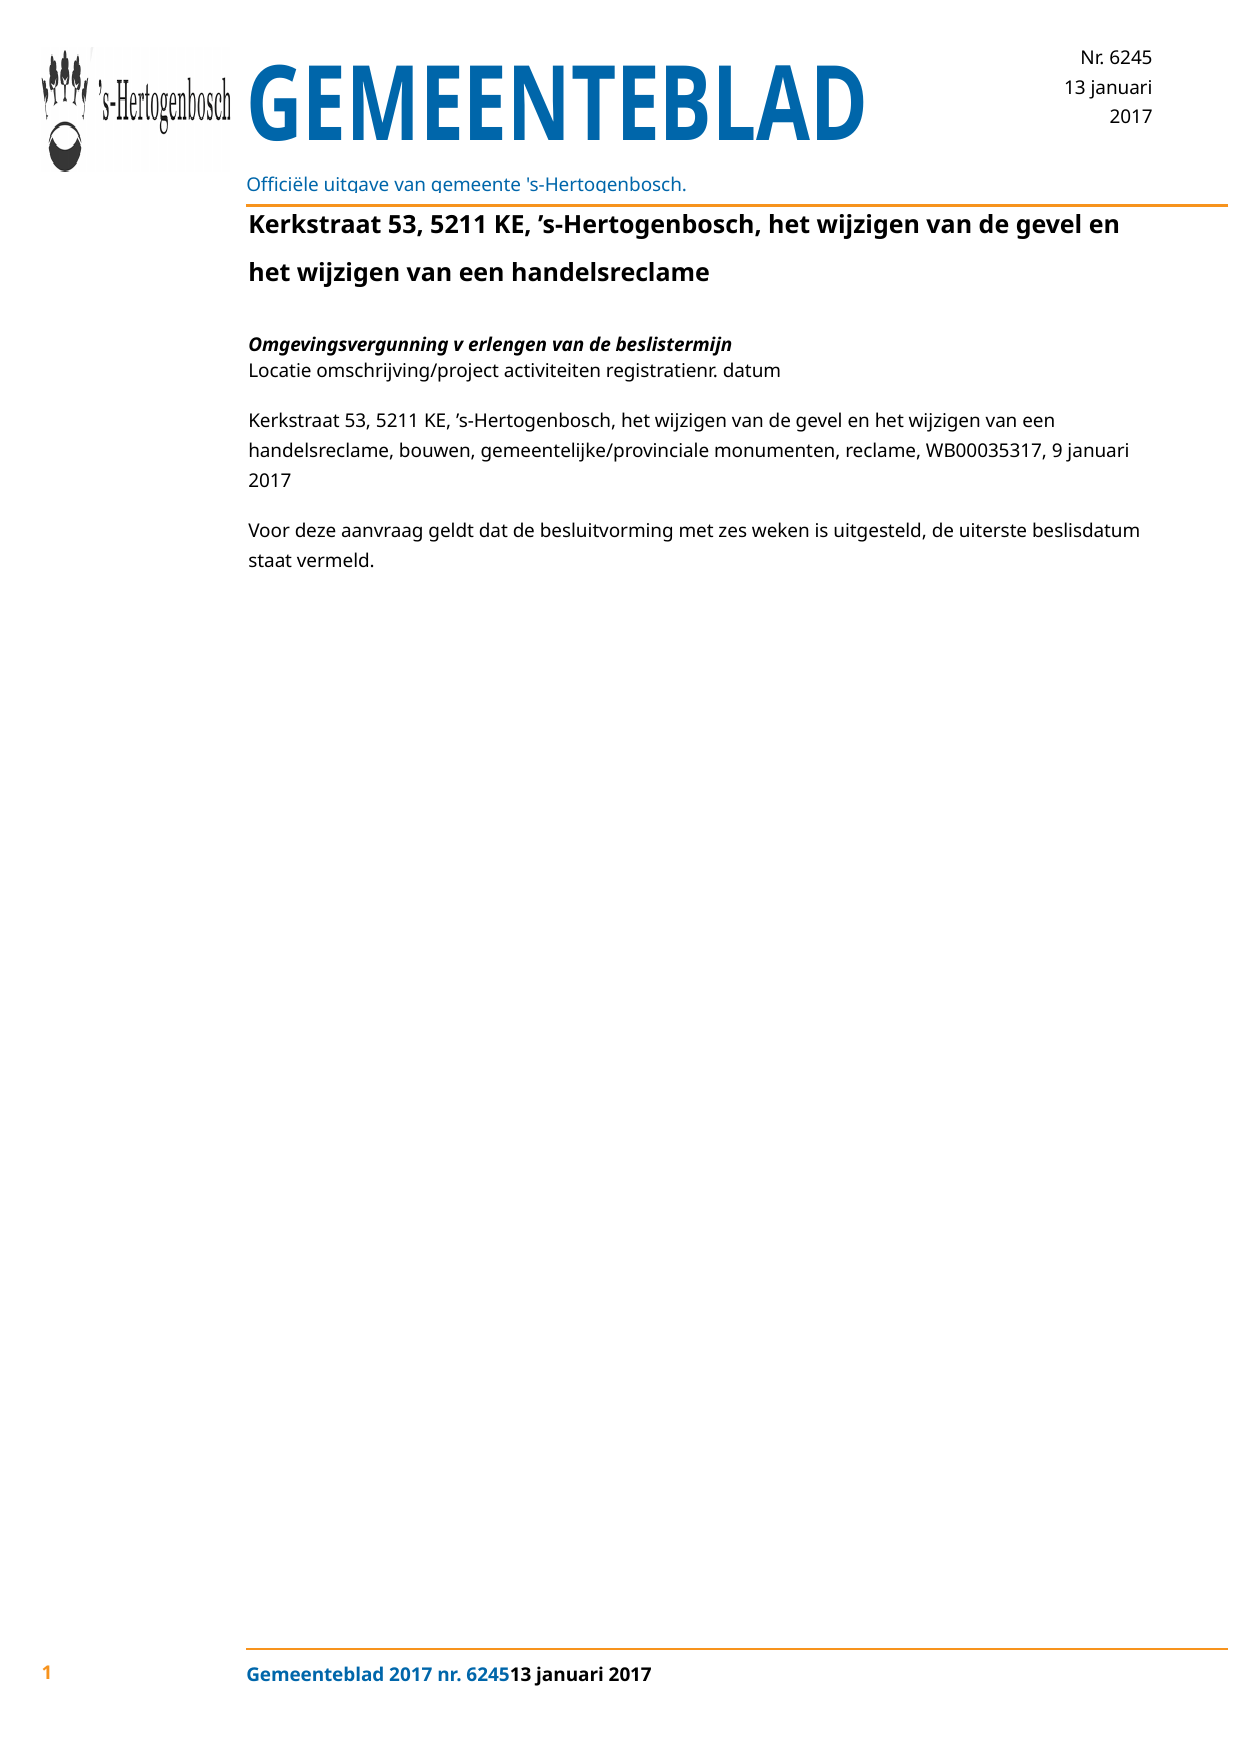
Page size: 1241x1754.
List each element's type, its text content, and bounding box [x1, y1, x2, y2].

text Voor deze aanvraag geldt dat de besluitvorming met zes weken is uitgesteld, de uiterste beslisdatum staat vermeld. [248, 517, 1152, 572]
text Locatie omschrijving/project activiteiten registratienr. datum [248, 357, 1152, 383]
picture [41, 47, 231, 172]
text Kerkstraat 53, 5211 KE, ’s-Hertogenbosch, het wijzigen van de gevel en het wijzigen van een handelsreclame, bouwen, gemeentelijke/provinciale monumenten, reclame, WB00035317, 9 januari 2017 [248, 408, 1152, 492]
text Kerkstraat 53, 5211 KE, ’s-Hertogenbosch, het wijzigen van de gevel en het wijzigen van een handelsreclame [248, 207, 1152, 288]
text Omgevingsvergunning v erlengen van de beslistermijn [248, 331, 1152, 357]
